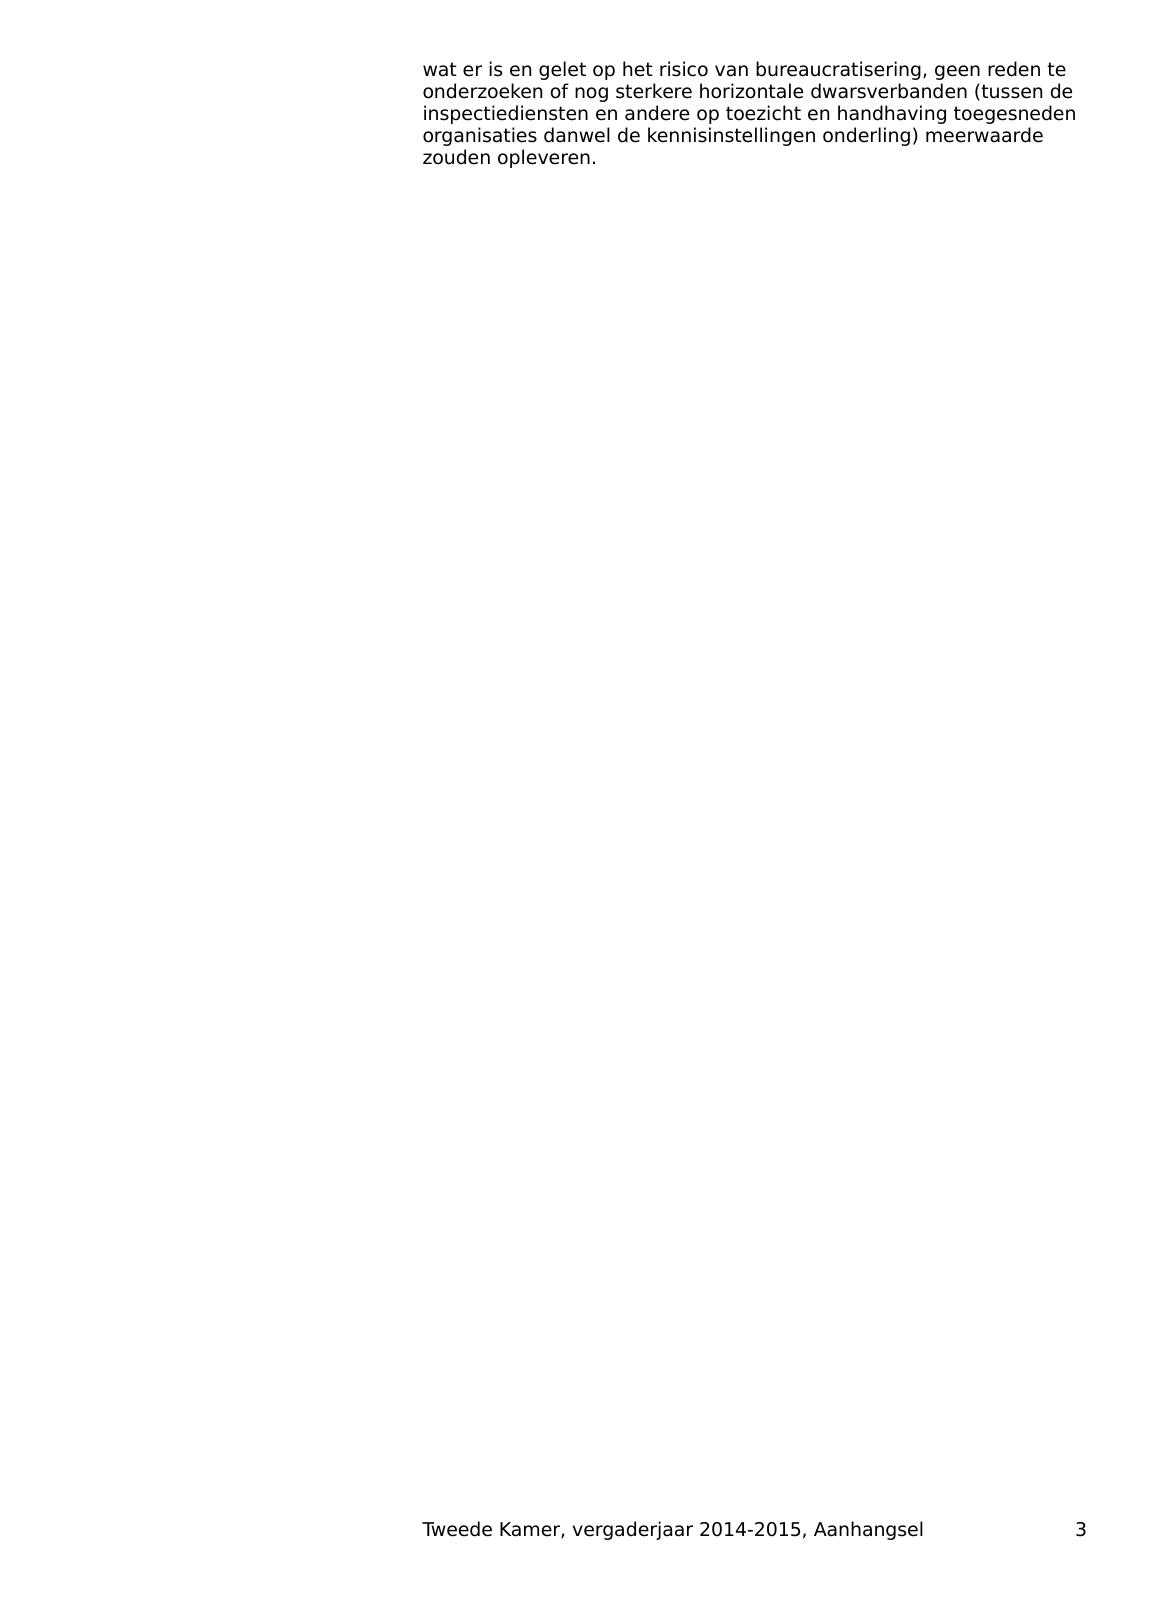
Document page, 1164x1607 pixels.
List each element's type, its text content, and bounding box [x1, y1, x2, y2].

text wat er is en gelet op het risico van bureaucratisering, geen reden te onderzoeken of nog sterkere horizontale dwarsverbanden (tussen de inspectiediensten en andere op toezicht en handhaving toegesneden organisaties danwel de kennisinstellingen onderling) meerwaarde zouden opleveren. [422, 59, 1087, 169]
